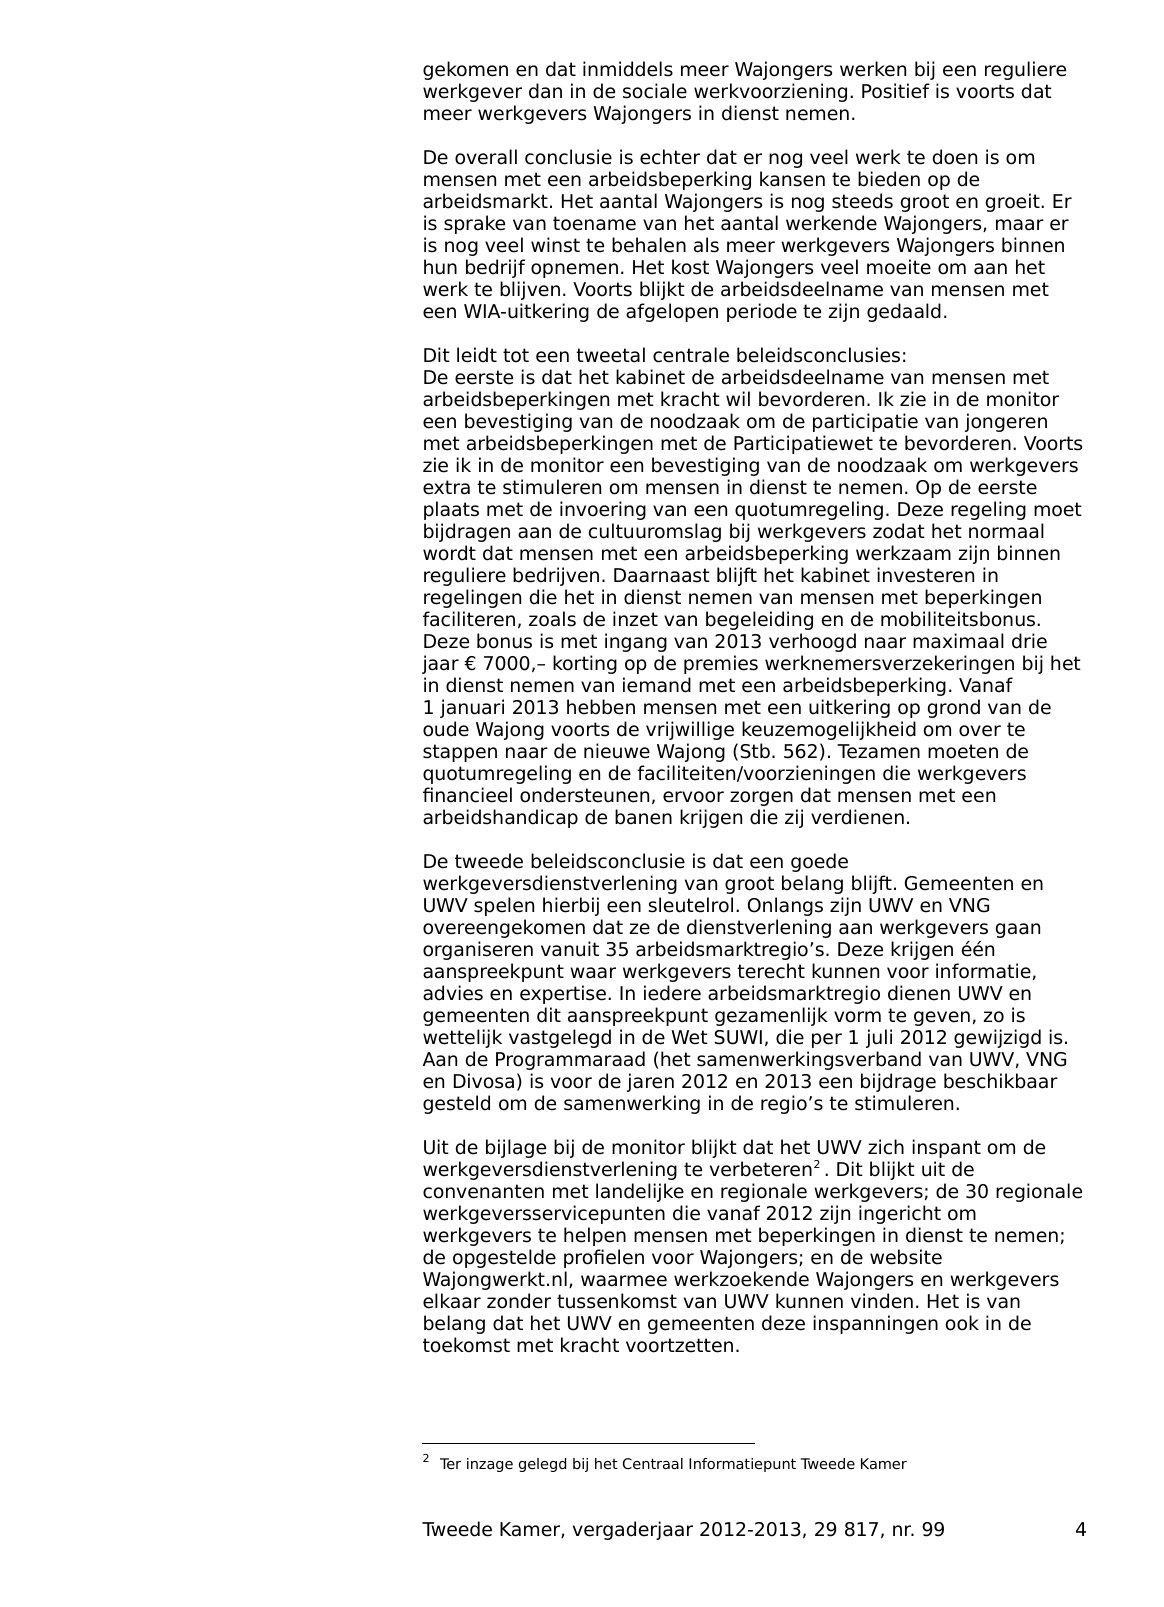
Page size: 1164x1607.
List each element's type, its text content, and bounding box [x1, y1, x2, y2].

text De tweede beleidsconclusie is dat een goede werkgeversdienstverlening van groot belang blijft. Gemeenten en UWV spelen hierbij een sleutelrol. Onlangs zijn UWV en VNG overeengekomen dat ze de dienstverlening aan werkgevers gaan organiseren vanuit 35 arbeidsmarktregio’s. Deze krijgen één aanspreekpunt waar werkgevers terecht kunnen voor informatie, advies en expertise. In iedere arbeidsmarktregio dienen UWV en gemeenten dit aanspreekpunt gezamenlijk vorm te geven, zo is wettelijk vastgelegd in de Wet SUWI, die per 1 juli 2012 gewijzigd is. Aan de Programmaraad (het samenwerkingsverband van UWV, VNG en Divosa) is voor de jaren 2012 en 2013 een bijdrage beschikbaar gesteld om de samenwerking in de regio’s te stimuleren. [422, 851, 1087, 1115]
text Ter inzage gelegd bij het Centraal Informatiepunt Tweede Kamer [422, 1452, 1087, 1474]
text gekomen en dat inmiddels meer Wajongers werken bij een reguliere werkgever dan in de sociale werkvoorziening. Positief is voorts dat meer werkgevers Wajongers in dienst nemen. [422, 59, 1087, 125]
text Uit de bijlage bij de monitor blijkt dat het UWV zich inspant om de werkgeversdienstverlening te verbeteren. Dit blijkt uit de convenanten met landelijke en regionale werkgevers; de 30 regionale werkgeversservicepunten die vanaf 2012 zijn ingericht om werkgevers te helpen mensen met beperkingen in dienst te nemen; de opgestelde profielen voor Wajongers; en de website Wajongwerkt.nl, waarmee werkzoekende Wajongers en werkgevers elkaar zonder tussenkomst van UWV kunnen vinden. Het is van belang dat het UWV en gemeenten deze inspanningen ook in de toekomst met kracht voortzetten. [422, 1137, 1087, 1357]
text De overall conclusie is echter dat er nog veel werk te doen is om mensen met een arbeidsbeperking kansen te bieden op de arbeidsmarkt. Het aantal Wajongers is nog steeds groot en groeit. Er is sprake van toename van het aantal werkende Wajongers, maar er is nog veel winst te behalen als meer werkgevers Wajongers binnen hun bedrijf opnemen. Het kost Wajongers veel moeite om aan het werk te blijven. Voorts blijkt de arbeidsdeelname van mensen met een WIA-uitkering de afgelopen periode te zijn gedaald. [422, 147, 1087, 323]
text Dit leidt tot een tweetal centrale beleidsconclusies: [422, 345, 1087, 367]
text De eerste is dat het kabinet de arbeidsdeelname van mensen met arbeidsbeperkingen met kracht wil bevorderen. Ik zie in de monitor een bevestiging van de noodzaak om de participatie van jongeren met arbeidsbeperkingen met de Participatiewet te bevorderen. Voorts zie ik in de monitor een bevestiging van de noodzaak om werkgevers extra te stimuleren om mensen in dienst te nemen. Op de eerste plaats met de invoering van een quotumregeling. Deze regeling moet bijdragen aan de cultuuromslag bij werkgevers zodat het normaal wordt dat mensen met een arbeidsbeperking werkzaam zijn binnen reguliere bedrijven. Daarnaast blijft het kabinet investeren in regelingen die het in dienst nemen van mensen met beperkingen faciliteren, zoals de inzet van begeleiding en de mobiliteitsbonus. Deze bonus is met ingang van 2013 verhoogd naar maximaal drie jaar € 7000,– korting op de premies werknemersverzekeringen bij het in dienst nemen van iemand met een arbeidsbeperking. Vanaf 1 januari 2013 hebben mensen met een uitkering op grond van de oude Wajong voorts de vrijwillige keuzemogelijkheid om over te stappen naar de nieuwe Wajong (Stb. 562). Tezamen moeten de quotumregeling en de faciliteiten/voorzieningen die werkgevers financieel ondersteunen, ervoor zorgen dat mensen met een arbeidshandicap de banen krijgen die zij verdienen. [422, 367, 1087, 829]
